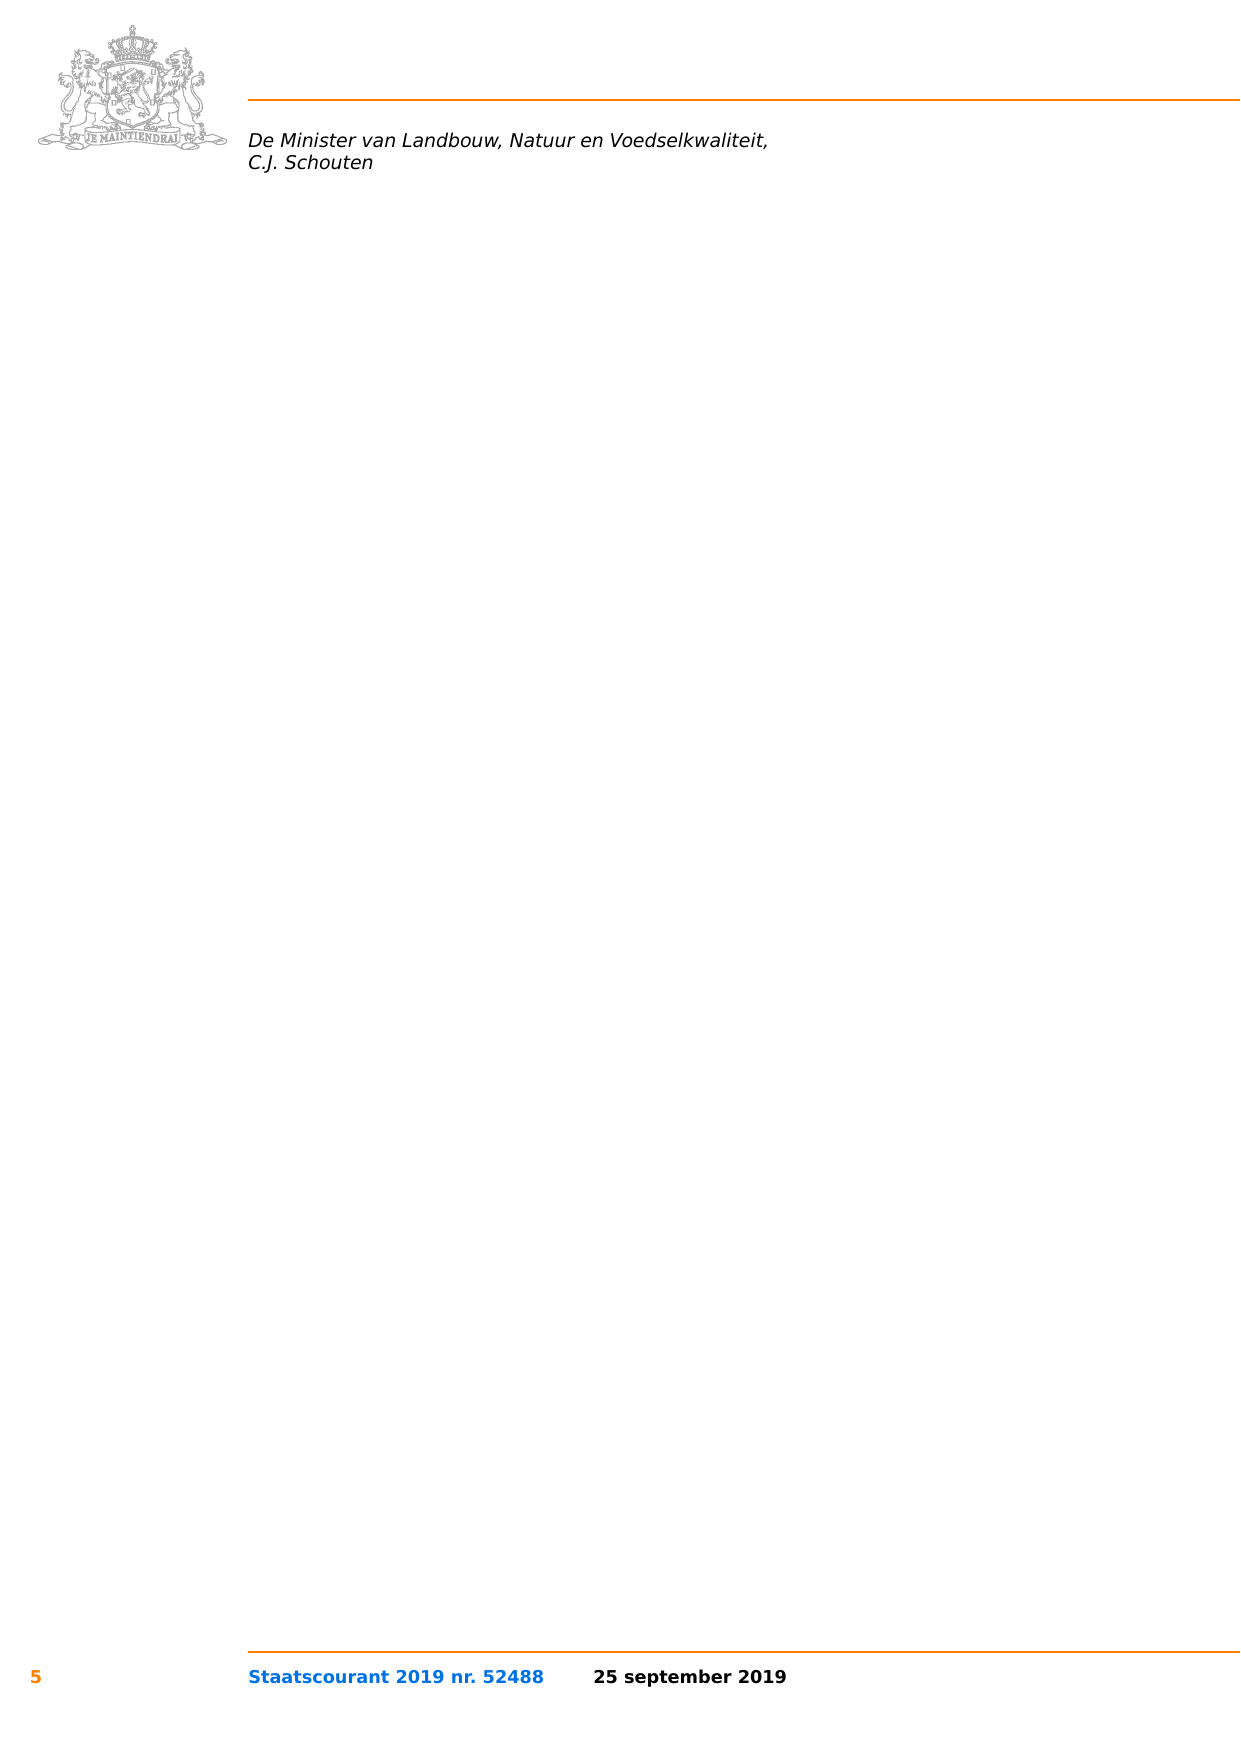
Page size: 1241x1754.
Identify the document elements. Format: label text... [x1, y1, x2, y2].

text De Minister van Landbouw, Natuur en Voedselkwaliteit, C.J. Schouten [248, 130, 1163, 174]
picture [38, 25, 227, 150]
